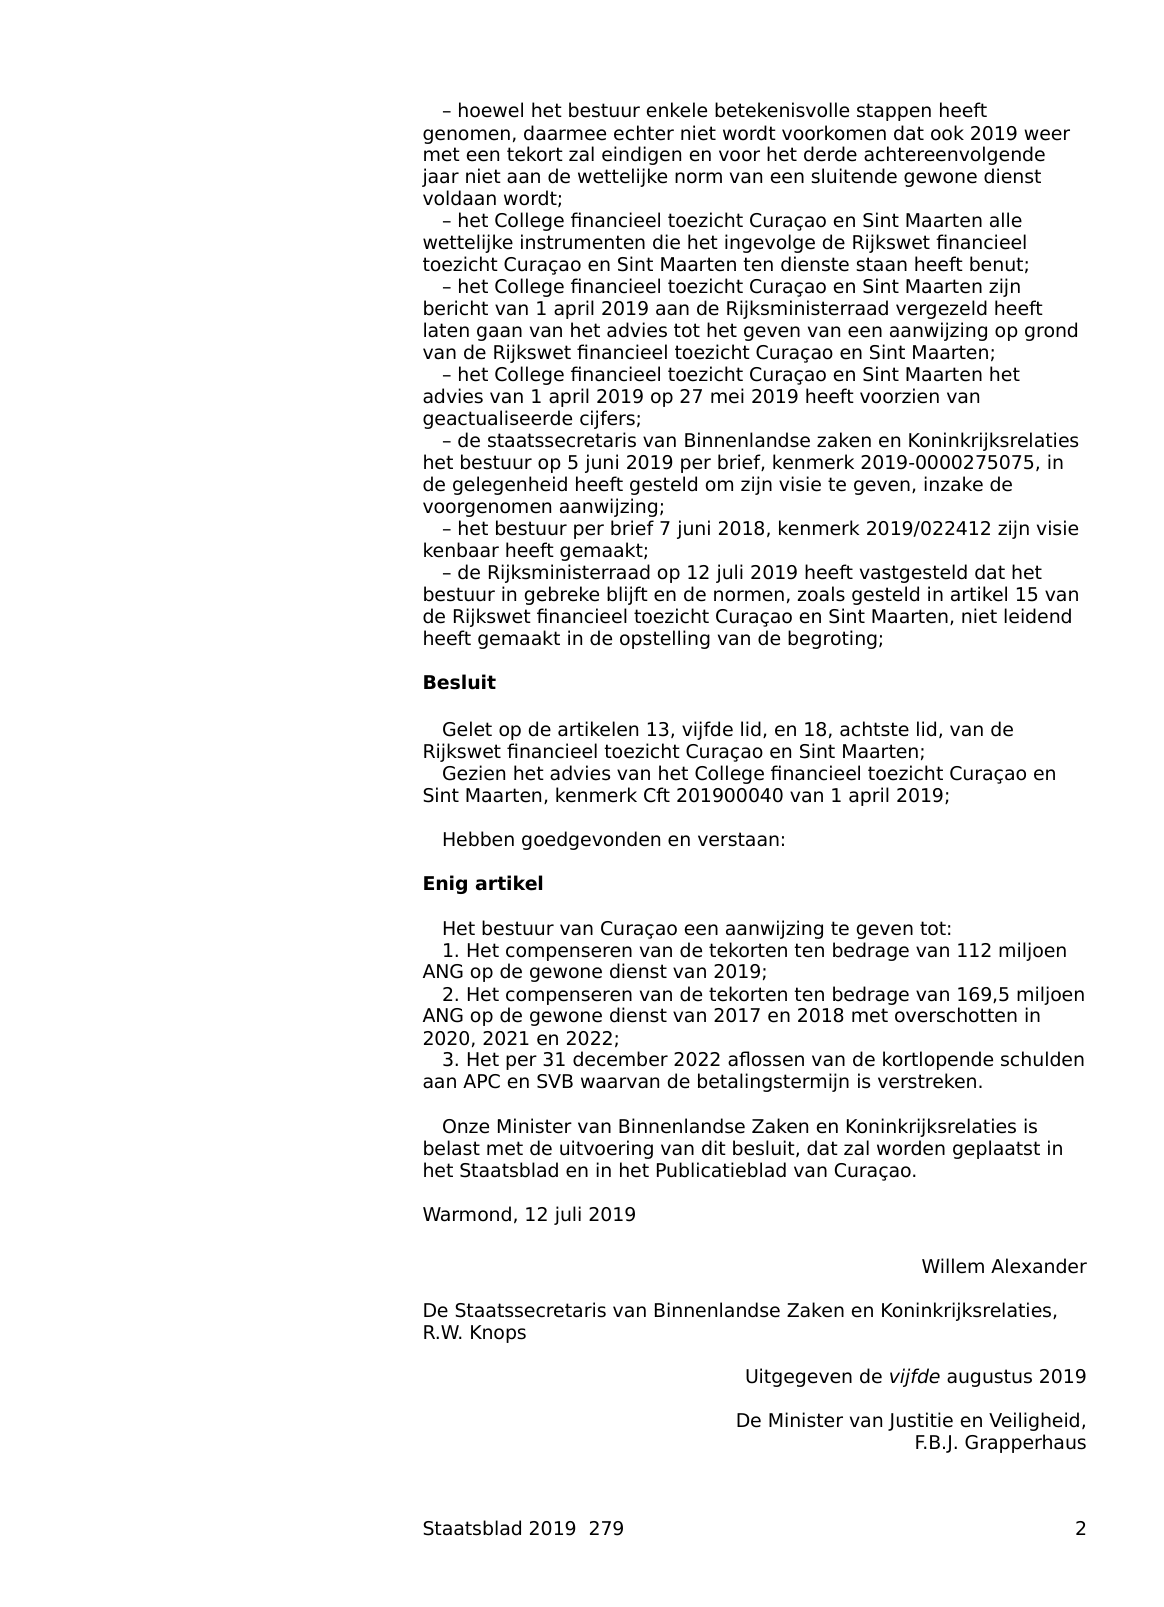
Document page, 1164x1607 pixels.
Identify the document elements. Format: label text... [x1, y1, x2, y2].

text – het College financieel toezicht Curaçao en Sint Maarten alle wettelijke instrumenten die het ingevolge de Rijkswet financieel toezicht Curaçao en Sint Maarten ten dienste staan heeft benut; [422, 210, 1087, 276]
text – de Rijksministerraad op 12 juli 2019 heeft vastgesteld dat het bestuur in gebreke blijft en de normen, zoals gesteld in artikel 15 van de Rijkswet financieel toezicht Curaçao en Sint Maarten, niet leidend heeft gemaakt in de opstelling van de begroting; [422, 562, 1087, 650]
subtitle Besluit [422, 672, 1087, 694]
text 3. Het per 31 december 2022 aflossen van de kortlopende schulden aan APC en SVB waarvan de betalingstermijn is verstreken. [422, 1049, 1087, 1093]
text 2. Het compenseren van de tekorten ten bedrage van 169,5 miljoen ANG op de gewone dienst van 2017 en 2018 met overschotten in 2020, 2021 en 2022; [422, 983, 1087, 1049]
text Gelet op de artikelen 13, vijfde lid, en 18, achtste lid, van de Rijkswet financieel toezicht Curaçao en Sint Maarten; [422, 719, 1087, 763]
text Het bestuur van Curaçao een aanwijzing te geven tot: [422, 917, 1087, 939]
text – de staatssecretaris van Binnenlandse zaken en Koninkrijksrelaties het bestuur op 5 juni 2019 per brief, kenmerk 2019-0000275075, in de gelegenheid heeft gesteld om zijn visie te geven, inzake de voorgenomen aanwijzing; [422, 430, 1087, 518]
text Hebben goedgevonden en verstaan: [422, 829, 1087, 851]
text – het College financieel toezicht Curaçao en Sint Maarten zijn bericht van 1 april 2019 aan de Rijksministerraad vergezeld heeft laten gaan van het advies tot het geven van een aanwijzing op grond van de Rijkswet financieel toezicht Curaçao en Sint Maarten; [422, 276, 1087, 364]
text Onze Minister van Binnenlandse Zaken en Koninkrijksrelaties is belast met de uitvoering van dit besluit, dat zal worden geplaatst in het Staatsblad en in het Publicatieblad van Curaçao. [422, 1116, 1087, 1181]
subtitle Enig artikel [422, 873, 1087, 895]
text – het College financieel toezicht Curaçao en Sint Maarten het advies van 1 april 2019 op 27 mei 2019 heeft voorzien van geactualiseerde cijfers; [422, 364, 1087, 430]
text – hoewel het bestuur enkele betekenisvolle stappen heeft genomen, daarmee echter niet wordt voorkomen dat ook 2019 weer met een tekort zal eindigen en voor het derde achtereenvolgende jaar niet aan de wettelijke norm van een sluitende gewone dienst voldaan wordt; [422, 100, 1087, 210]
text Warmond, 12 juli 2019 [422, 1204, 1087, 1226]
text – het bestuur per brief 7 juni 2018, kenmerk 2019/022412 zijn visie kenbaar heeft gemaakt; [422, 518, 1087, 562]
text De Staatssecretaris van Binnenlandse Zaken en Koninkrijksrelaties, R.W. Knops [422, 1300, 1087, 1344]
text 1. Het compenseren van de tekorten ten bedrage van 112 miljoen ANG op de gewone dienst van 2019; [422, 939, 1087, 983]
text Willem Alexander [422, 1256, 1087, 1278]
text Gezien het advies van het College financieel toezicht Curaçao en Sint Maarten, kenmerk Cft 201900040 van 1 april 2019; [422, 763, 1087, 807]
text De Minister van Justitie en Veiligheid, F.B.J. Grapperhaus [422, 1410, 1087, 1454]
text Uitgegeven de vijfde augustus 2019 [422, 1366, 1087, 1388]
